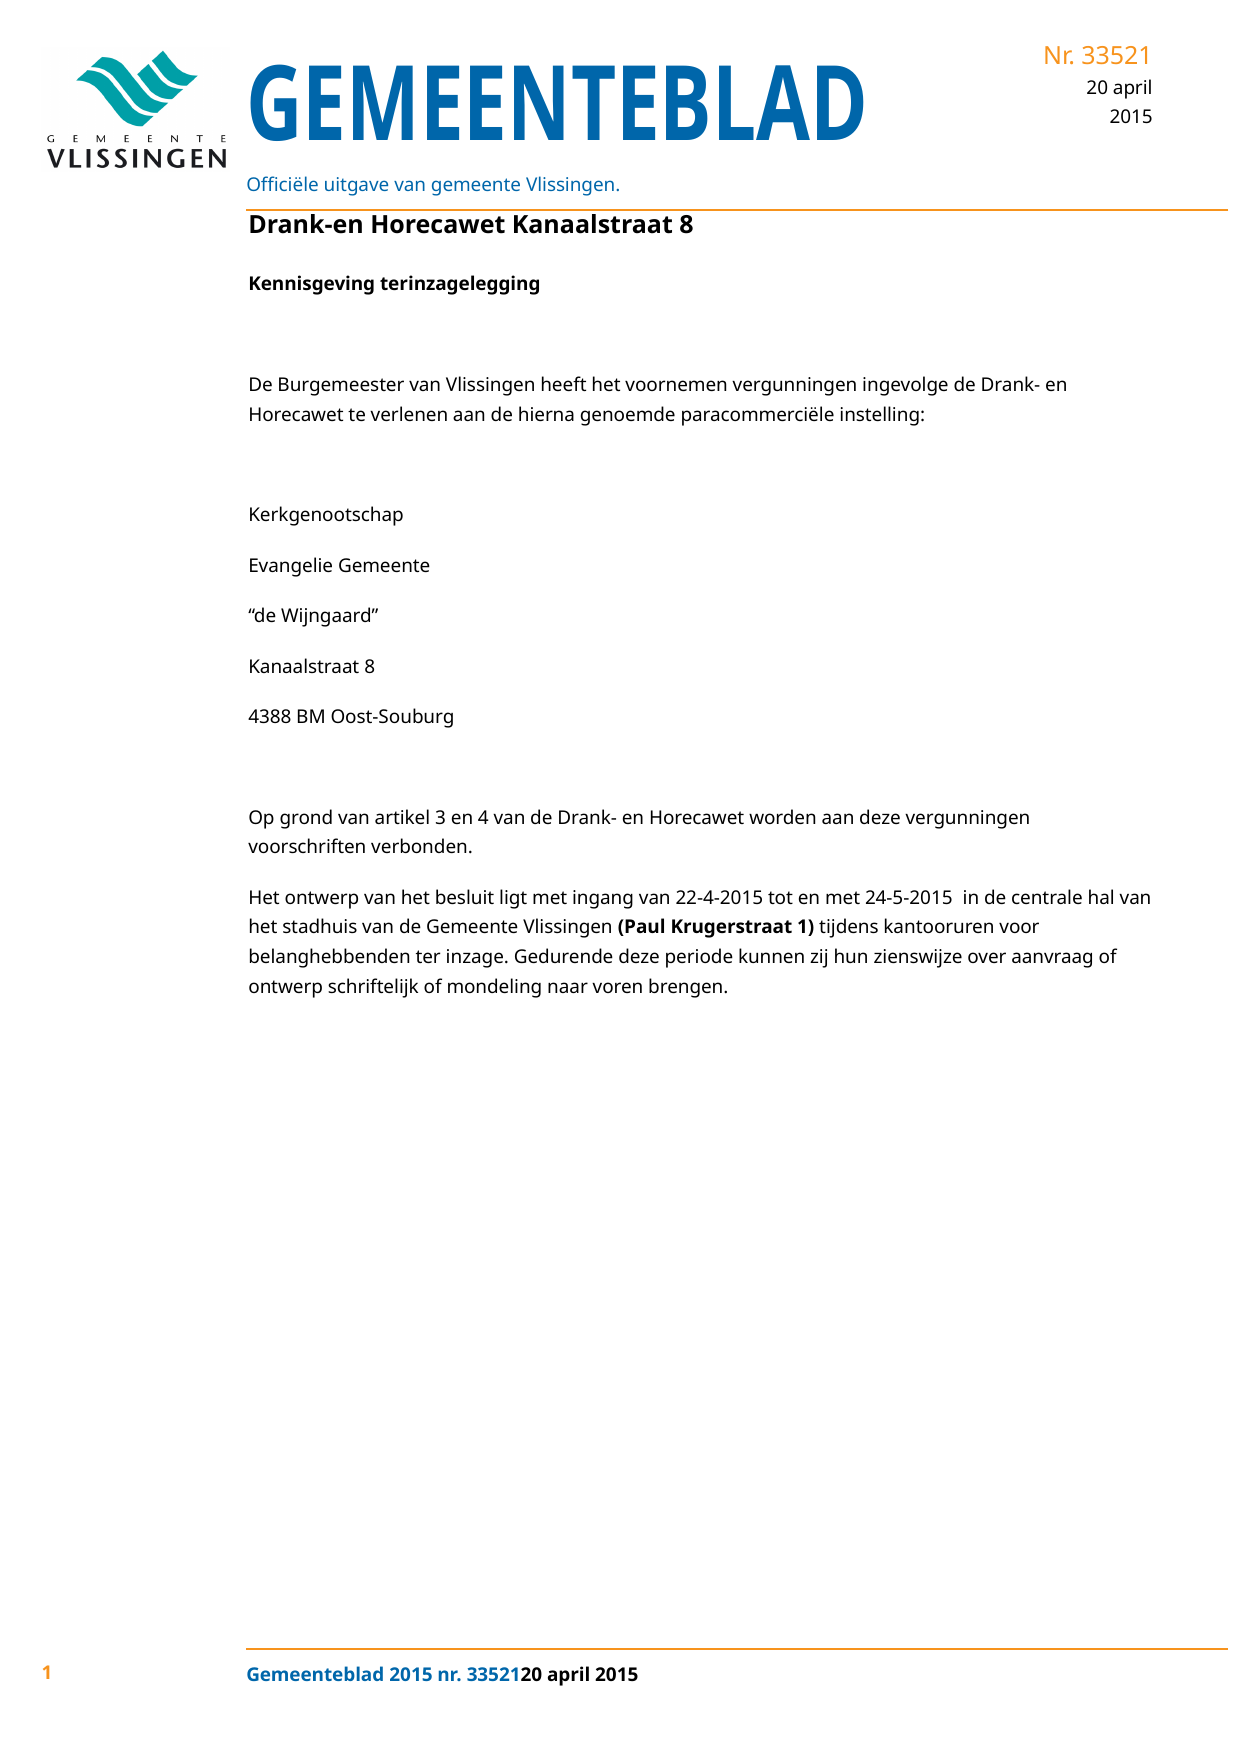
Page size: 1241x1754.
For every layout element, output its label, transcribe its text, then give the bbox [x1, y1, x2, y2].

text Kennisgeving terinzagelegging [248, 270, 1152, 296]
text Het ontwerp van het besluit ligt met ingang van 22-4-2015 tot en met 24-5-2015 in de centrale hal van het stadhuis van de Gemeente Vlissingen (Paul Krugerstraat 1) tijdens kantooruren voor belanghebbenden ter inzage. Gedurende deze periode kunnen zij hun zienswijze over aanvraag of ontwerp schriftelijk of mondeling naar voren brengen. [248, 884, 1152, 998]
text Drank-en Horecawet Kanaalstraat 8 [248, 211, 1152, 241]
text “de Wijngaard” [248, 602, 1152, 628]
text Kerkgenootschap [248, 502, 1152, 527]
text 4388 BM Oost-Souburg [248, 703, 1152, 729]
text De Burgemeester van Vlissingen heeft het voornemen vergunningen ingevolge de Drank- en Horecawet te verlenen aan de hierna genoemde paracommerciële instelling: [248, 371, 1152, 426]
text Kanaalstraat 8 [248, 653, 1152, 678]
picture [41, 47, 231, 172]
text Op grond van artikel 3 en 4 van de Drank- en Horecawet worden aan deze vergunningen voorschriften verbonden. [248, 804, 1152, 859]
text Evangelie Gemeente [248, 552, 1152, 578]
